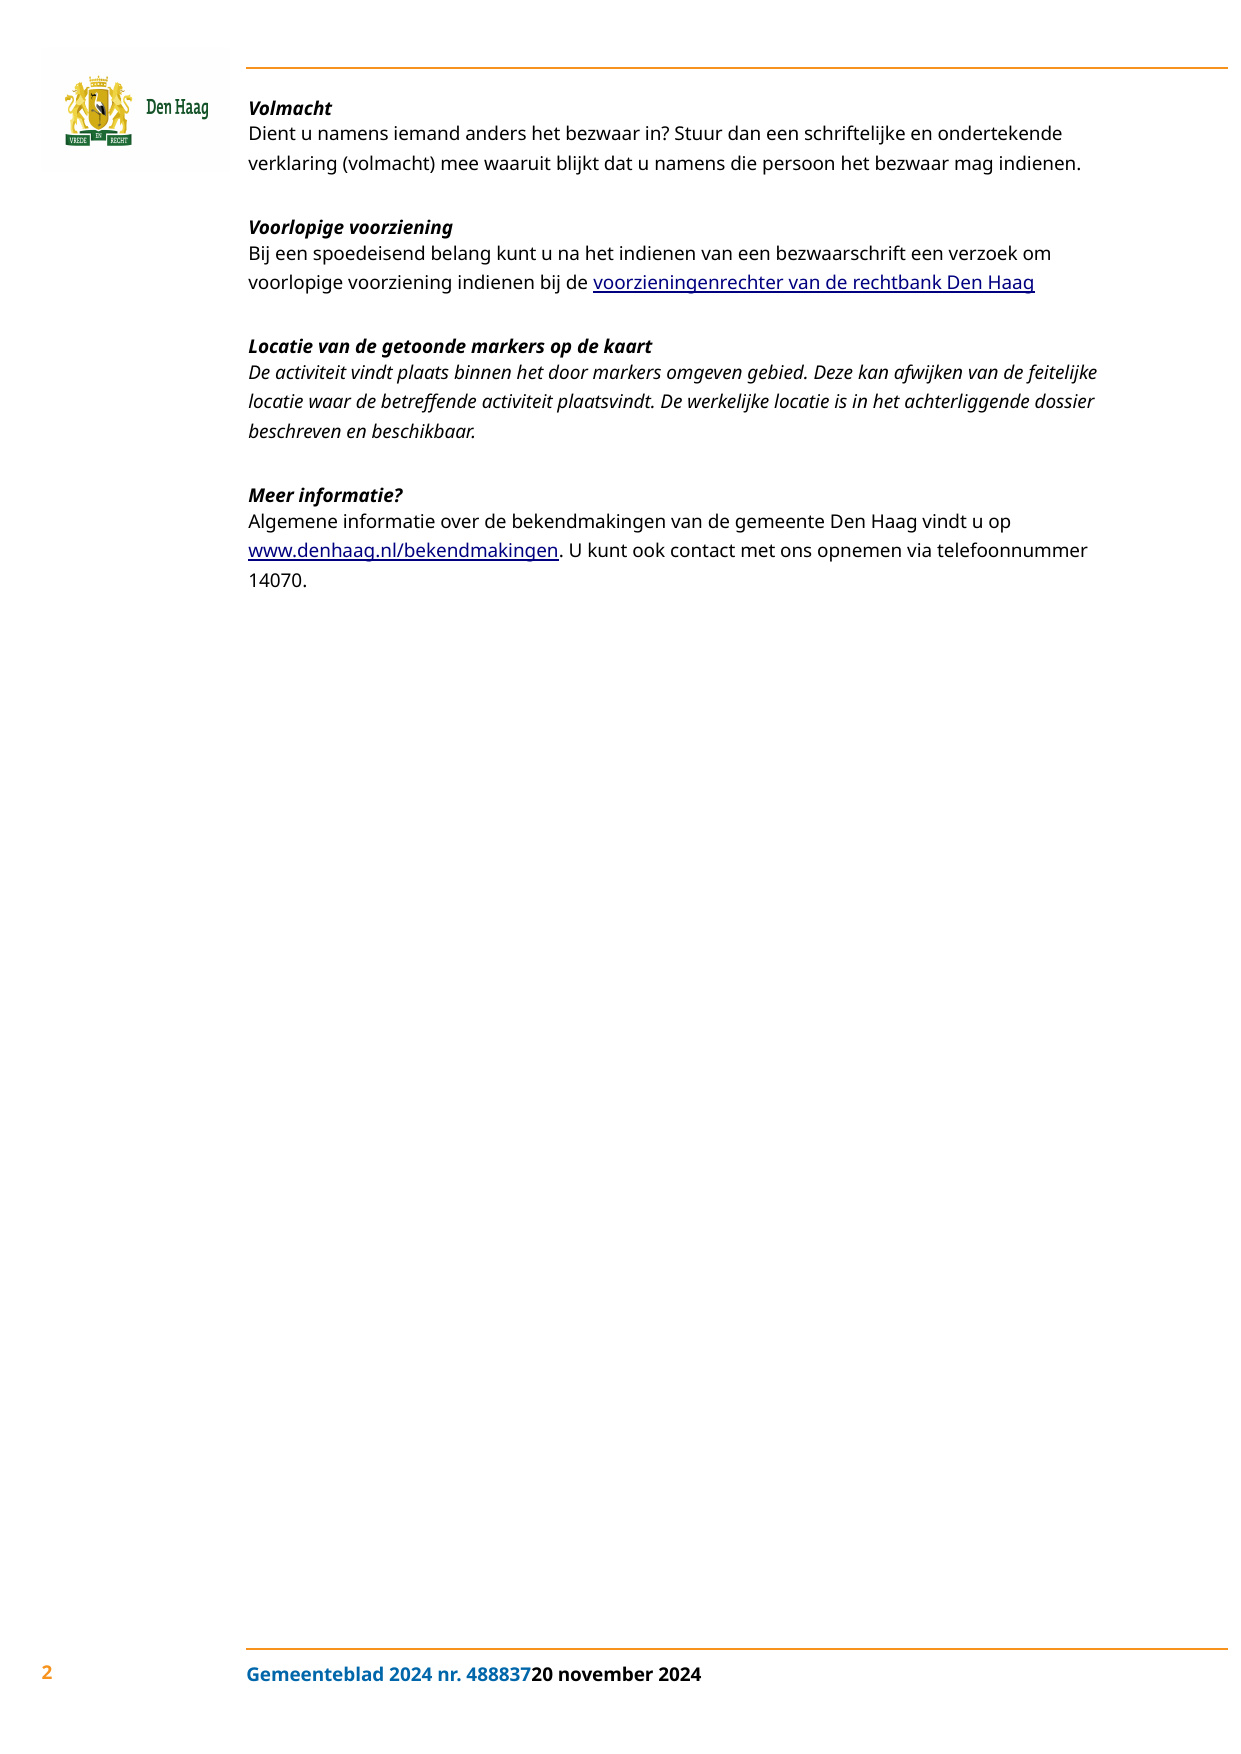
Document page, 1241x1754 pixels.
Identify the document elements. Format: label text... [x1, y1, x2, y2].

picture [41, 47, 231, 172]
text Bij een spoedeisend belang kunt u na het indienen van een bezwaarschrift een verzoek om voorlopige voorziening indienen bij de voorzieningenrechter van de rechtbank Den Haag [248, 240, 1152, 295]
text Volmacht [248, 95, 1152, 121]
text Voorlopige voorziening [248, 214, 1152, 240]
text Dient u namens iemand anders het bezwaar in? Stuur dan een schriftelijke en ondertekende verklaring (volmacht) mee waaruit blijkt dat u namens die persoon het bezwaar mag indienen. [248, 121, 1152, 176]
text De activiteit vindt plaats binnen het door markers omgeven gebied. Deze kan afwijken van de feitelijke locatie waar de betreffende activiteit plaatsvindt. De werkelijke locatie is in het achterliggende dossier beschreven en beschikbaar. [248, 359, 1152, 444]
text Meer informatie? [248, 482, 1152, 508]
text Algemene informatie over de bekendmakingen van de gemeente Den Haag vindt u op www.denhaag.nl/bekendmakingen. U kunt ook contact met ons opnemen via telefoonnummer 14070. [248, 508, 1152, 593]
text Locatie van de getoonde markers op de kaart [248, 333, 1152, 359]
